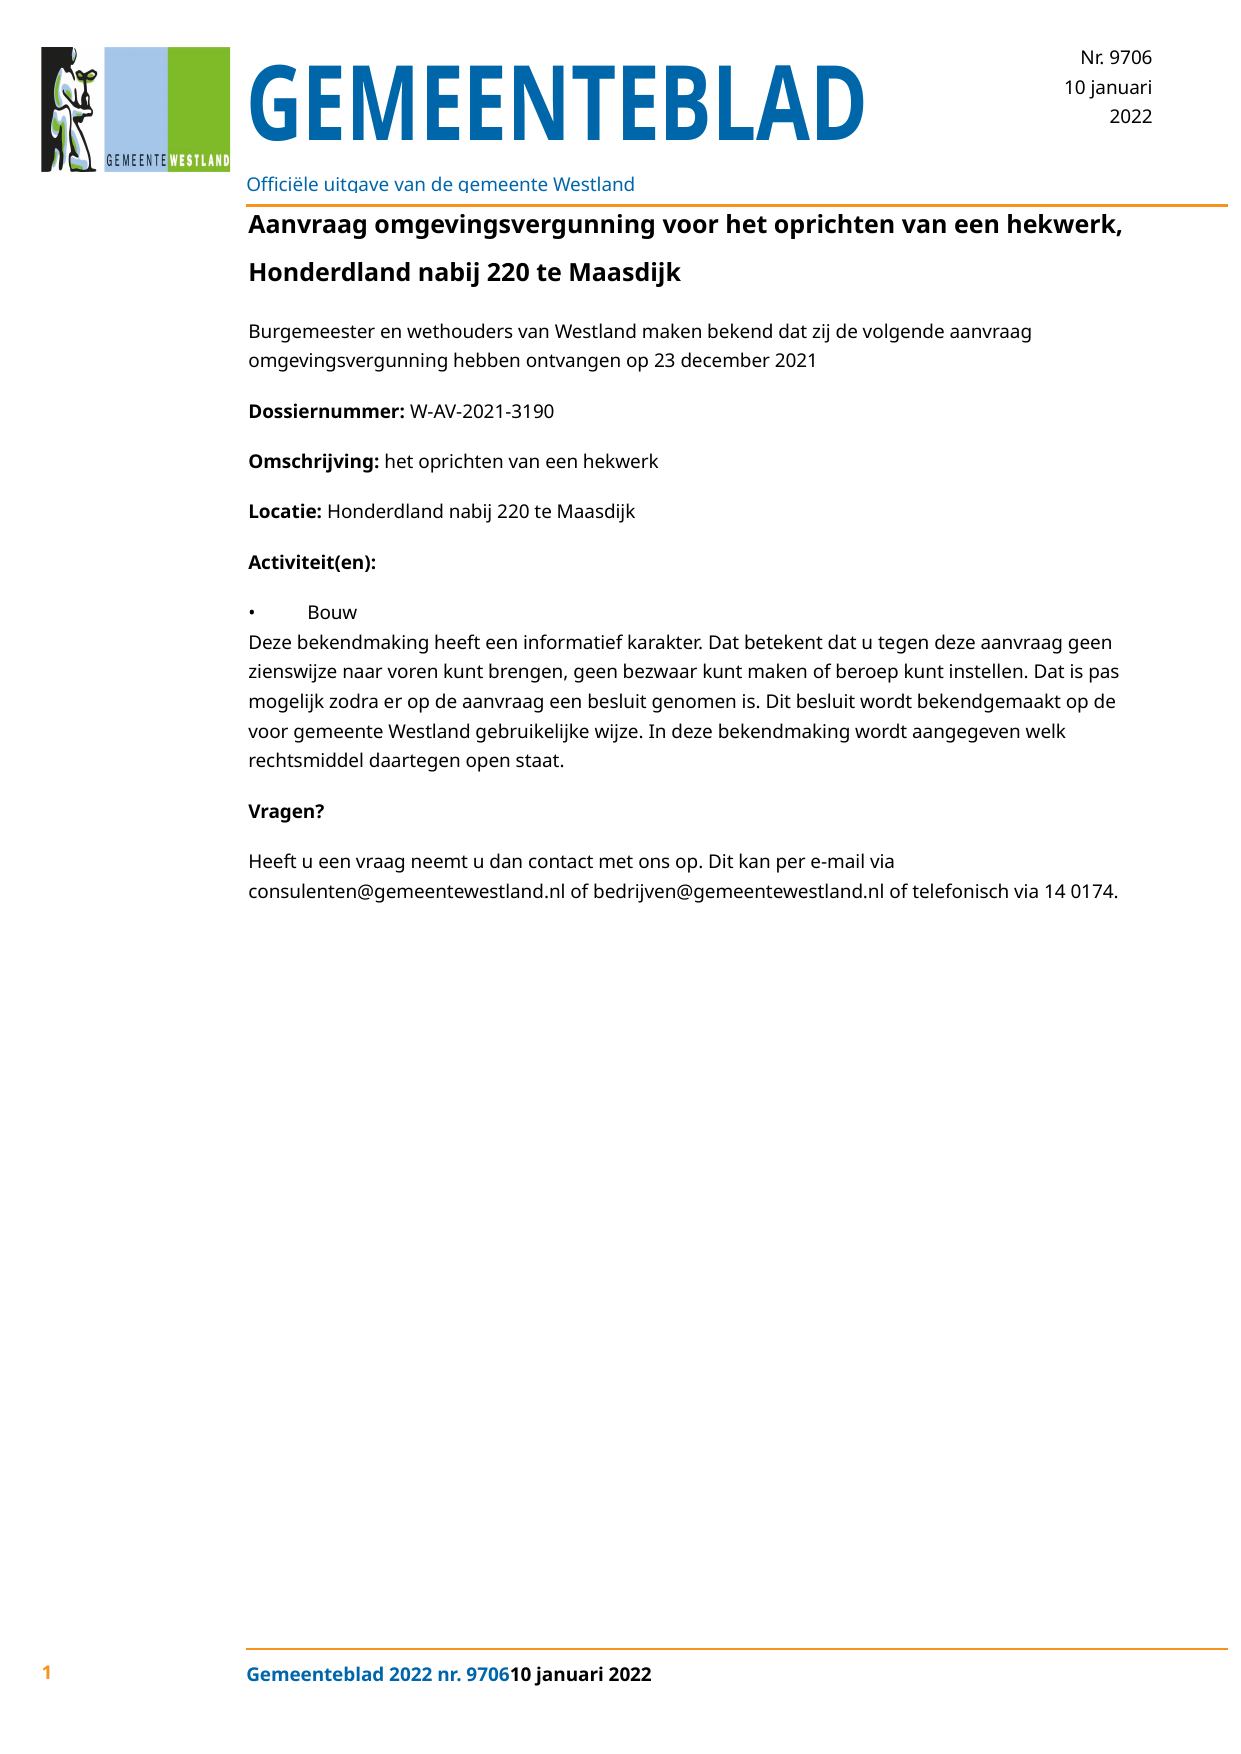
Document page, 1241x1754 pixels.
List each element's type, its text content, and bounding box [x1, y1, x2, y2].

picture [41, 47, 231, 172]
text Dossiernummer: W-AV-2021-3190 [248, 398, 1152, 424]
text Heeft u een vraag neemt u dan contact met ons op. Dit kan per e-mail via consulenten@gemeentewestland.nl of bedrijven@gemeentewestland.nl of telefonisch via 14 0174. [248, 848, 1152, 904]
text Activiteit(en): [248, 549, 1152, 575]
text Burgemeester en wethouders van Westland maken bekend dat zij de volgende aanvraag omgevingsvergunning hebben ontvangen op 23 december 2021 [248, 318, 1152, 373]
list Bouw [248, 599, 1152, 625]
text Locatie: Honderdland nabij 220 te Maasdijk [248, 499, 1152, 524]
text Omschrijving: het oprichten van een hekwerk [248, 448, 1152, 474]
text Deze bekendmaking heeft een informatief karakter. Dat betekent dat u tegen deze aanvraag geen zienswijze naar voren kunt brengen, geen bezwaar kunt maken of beroep kunt instellen. Dat is pas mogelijk zodra er op de aanvraag een besluit genomen is. Dit besluit wordt bekendgemaakt op de voor gemeente Westland gebruikelijke wijze. In deze bekendmaking wordt aangegeven welk rechtsmiddel daartegen open staat. [248, 629, 1152, 773]
text Aanvraag omgevingsvergunning voor het oprichten van een hekwerk, Honderdland nabij 220 te Maasdijk [248, 207, 1152, 288]
text Vragen? [248, 798, 1152, 824]
